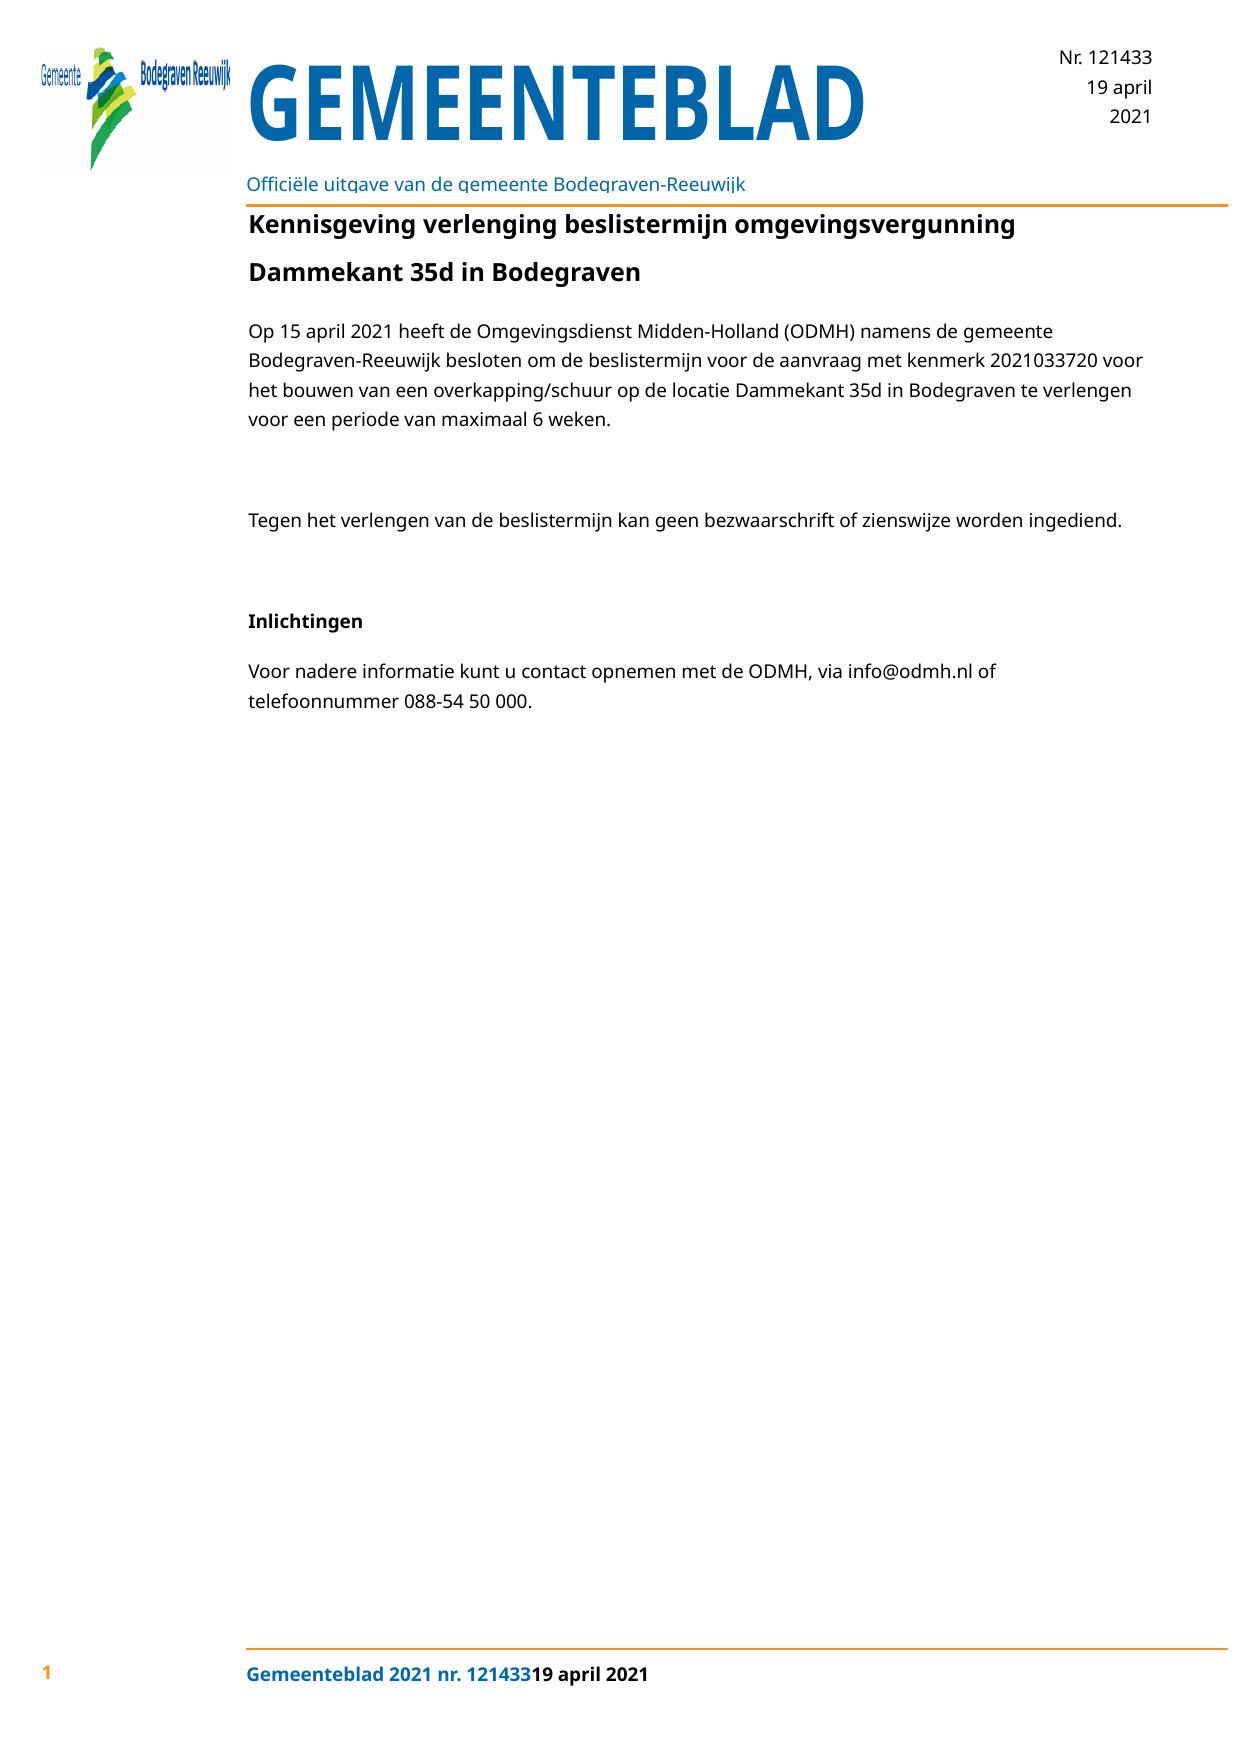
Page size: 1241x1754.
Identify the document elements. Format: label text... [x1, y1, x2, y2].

text Inlichtingen [248, 608, 1152, 634]
text Op 15 april 2021 heeft de Omgevingsdienst Midden-Holland (ODMH) namens de gemeente Bodegraven-Reeuwijk besloten om de beslistermijn voor de aanvraag met kenmerk 2021033720 voor het bouwen van een overkapping/schuur op de locatie Dammekant 35d in Bodegraven te verlengen voor een periode van maximaal 6 weken. [248, 318, 1152, 432]
text Voor nadere informatie kunt u contact opnemen met de ODMH, via info@odmh.nl of telefoonnummer 088-54 50 000. [248, 659, 1152, 714]
text Tegen het verlengen van de beslistermijn kan geen bezwaarschrift of zienswijze worden ingediend. [248, 507, 1152, 533]
text Kennisgeving verlenging beslistermijn omgevingsvergunning Dammekant 35d in Bodegraven [248, 207, 1152, 288]
picture [41, 47, 231, 172]
